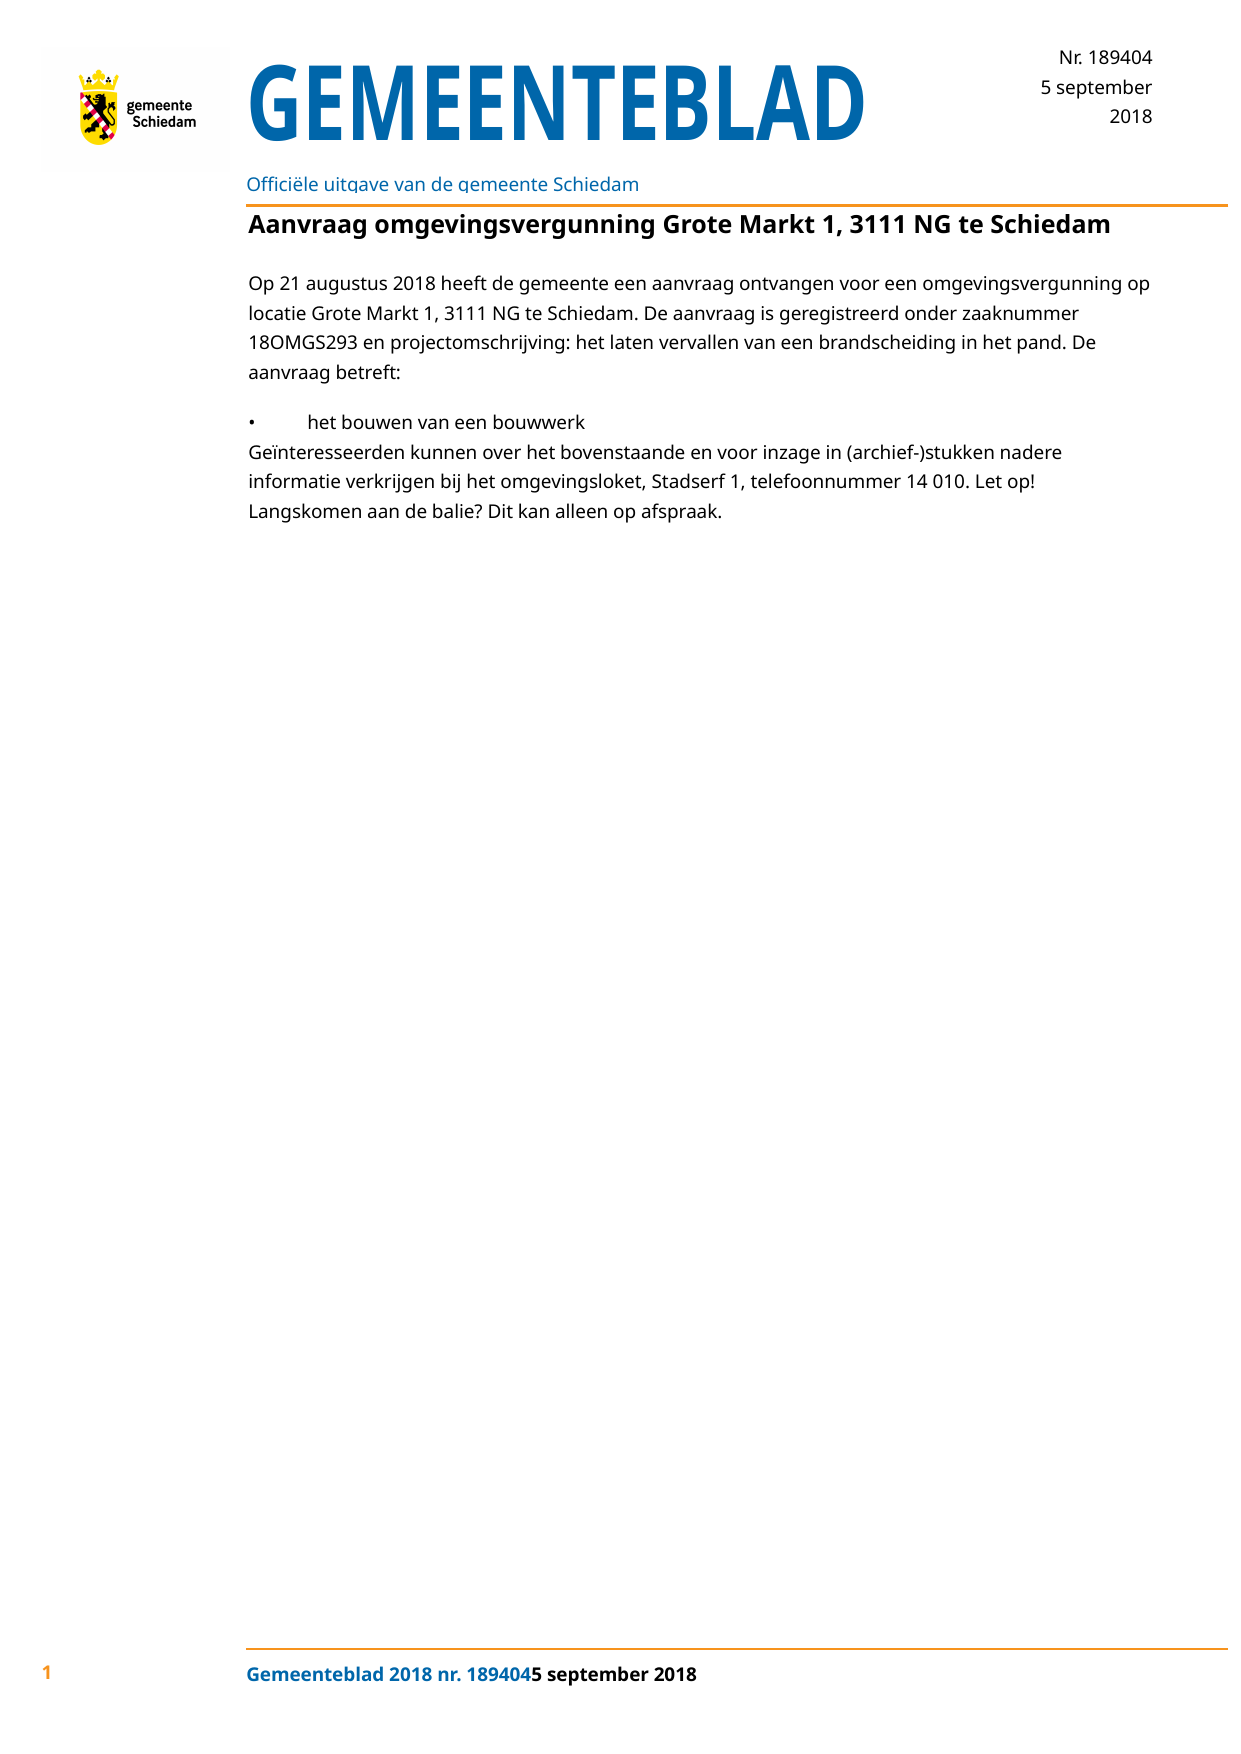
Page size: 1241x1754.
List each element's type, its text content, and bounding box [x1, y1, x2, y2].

text Geïnteresseerden kunnen over het bovenstaande en voor inzage in (archief-)stukken nadere informatie verkrijgen bij het omgevingsloket, Stadserf 1, telefoonnummer 14 010. Let op! Langskomen aan de balie? Dit kan alleen op afspraak. [248, 439, 1152, 524]
list het bouwen van een bouwwerk [248, 409, 1152, 435]
picture [41, 47, 231, 172]
text Op 21 augustus 2018 heeft de gemeente een aanvraag ontvangen voor een omgevingsvergunning op locatie Grote Markt 1, 3111 NG te Schiedam. De aanvraag is geregistreerd onder zaaknummer 18OMGS293 en projectomschrijving: het laten vervallen van een brandscheiding in het pand. De aanvraag betreft: [248, 270, 1152, 385]
text Aanvraag omgevingsvergunning Grote Markt 1, 3111 NG te Schiedam [248, 207, 1152, 241]
